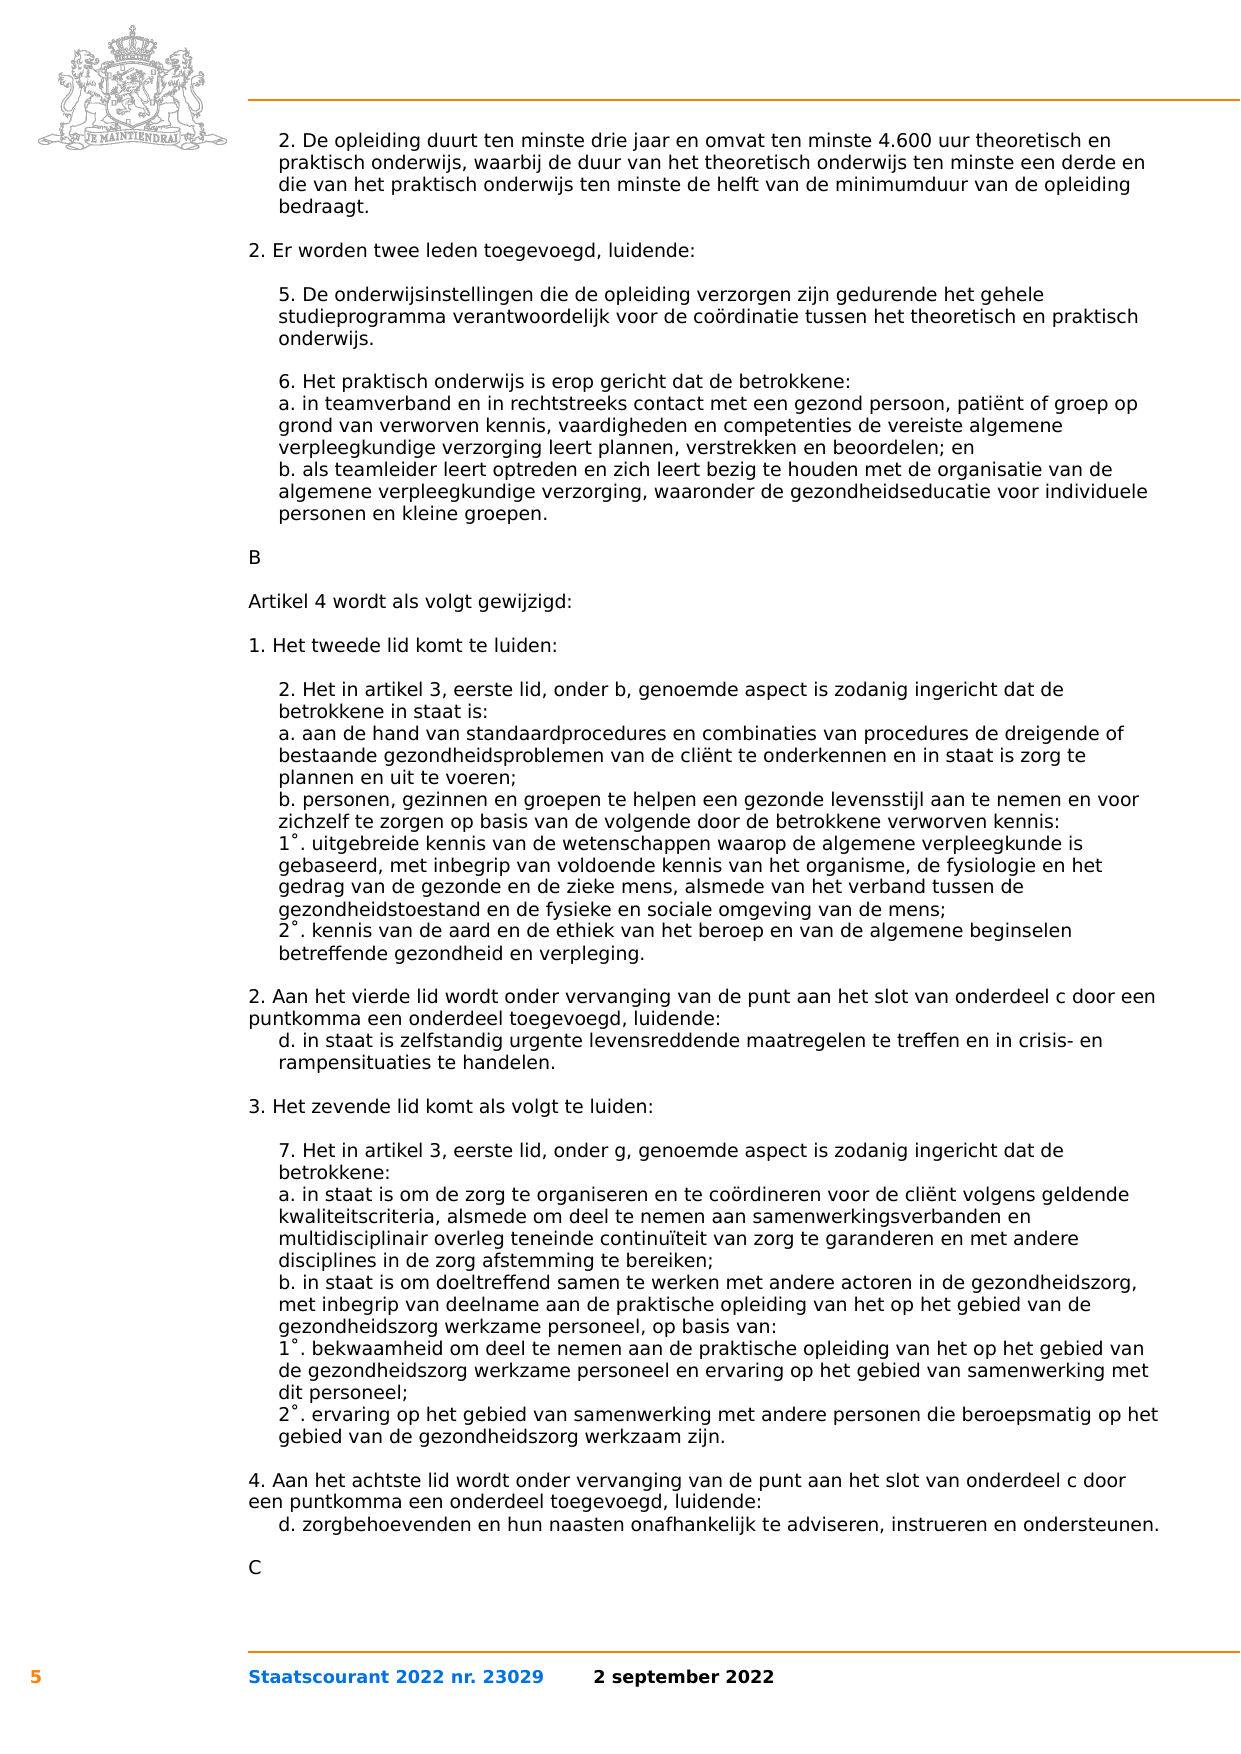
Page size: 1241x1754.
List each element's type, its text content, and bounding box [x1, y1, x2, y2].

text a. aan de hand van standaardprocedures en combinaties van procedures de dreigende of bestaande gezondheidsproblemen van de cliënt te onderkennen en in staat is zorg te plannen en uit te voeren; [278, 723, 1163, 788]
text 2. Er worden twee leden toegevoegd, luidende: [248, 240, 1163, 262]
text 5. De onderwijsinstellingen die de opleiding verzorgen zijn gedurende het gehele studieprogramma verantwoordelijk voor de coördinatie tussen het theoretisch en praktisch onderwijs. [278, 283, 1163, 349]
text b. personen, gezinnen en groepen te helpen een gezonde levensstijl aan te nemen en voor zichzelf te zorgen op basis van de volgende door de betrokkene verworven kennis: [278, 788, 1163, 832]
text 4. Aan het achtste lid wordt onder vervanging van de punt aan het slot van onderdeel c door een puntkomma een onderdeel toegevoegd, luidende: [248, 1469, 1163, 1513]
text 2. Aan het vierde lid wordt onder vervanging van de punt aan het slot van onderdeel c door een puntkomma een onderdeel toegevoegd, luidende: [248, 986, 1163, 1030]
text C [248, 1557, 1163, 1579]
text 2˚. ervaring op het gebied van samenwerking met andere personen die beroepsmatig op het gebied van de gezondheidszorg werkzaam zijn. [278, 1404, 1163, 1448]
text 7. Het in artikel 3, eerste lid, onder g, genoemde aspect is zodanig ingericht dat de betrokkene: [278, 1140, 1163, 1184]
text b. als teamleider leert optreden en zich leert bezig te houden met de organisatie van de algemene verpleegkundige verzorging, waaronder de gezondheidseducatie voor individuele personen en kleine groepen. [278, 459, 1163, 525]
text a. in teamverband en in rechtstreeks contact met een gezond persoon, patiënt of groep op grond van verworven kennis, vaardigheden en competenties de vereiste algemene verpleegkundige verzorging leert plannen, verstrekken en beoordelen; en [278, 393, 1163, 459]
text Artikel 4 wordt als volgt gewijzigd: [248, 591, 1163, 613]
picture [38, 25, 227, 150]
text 3. Het zevende lid komt als volgt te luiden: [248, 1096, 1163, 1118]
text 6. Het praktisch onderwijs is erop gericht dat de betrokkene: [278, 371, 1163, 393]
text b. in staat is om doeltreffend samen te werken met andere actoren in de gezondheidszorg, met inbegrip van deelname aan de praktische opleiding van het op het gebied van de gezondheidszorg werkzame personeel, op basis van: [278, 1272, 1163, 1338]
text 1˚. bekwaamheid om deel te nemen aan de praktische opleiding van het op het gebied van de gezondheidszorg werkzame personeel en ervaring op het gebied van samenwerking met dit personeel; [278, 1338, 1163, 1404]
text 2. Het in artikel 3, eerste lid, onder b, genoemde aspect is zodanig ingericht dat de betrokkene in staat is: [278, 679, 1163, 723]
text 1. Het tweede lid komt te luiden: [248, 635, 1163, 657]
text 2. De opleiding duurt ten minste drie jaar en omvat ten minste 4.600 uur theoretisch en praktisch onderwijs, waarbij de duur van het theoretisch onderwijs ten minste een derde en die van het praktisch onderwijs ten minste de helft van de minimumduur van de opleiding bedraagt. [278, 130, 1163, 218]
text B [248, 547, 1163, 569]
text 1˚. uitgebreide kennis van de wetenschappen waarop de algemene verpleegkunde is gebaseerd, met inbegrip van voldoende kennis van het organisme, de fysiologie en het gedrag van de gezonde en de zieke mens, alsmede van het verband tussen de gezondheidstoestand en de fysieke en sociale omgeving van de mens; [278, 832, 1163, 920]
text 2˚. kennis van de aard en de ethiek van het beroep en van de algemene beginselen betreffende gezondheid en verpleging. [278, 920, 1163, 964]
text d. zorgbehoevenden en hun naasten onafhankelijk te adviseren, instrueren en ondersteunen. [278, 1513, 1163, 1535]
text d. in staat is zelfstandig urgente levensreddende maatregelen te treffen en in crisis- en rampensituaties te handelen. [278, 1030, 1163, 1074]
text a. in staat is om de zorg te organiseren en te coördineren voor de cliënt volgens geldende kwaliteitscriteria, alsmede om deel te nemen aan samenwerkingsverbanden en multidisciplinair overleg teneinde continuïteit van zorg te garanderen en met andere disciplines in de zorg afstemming te bereiken; [278, 1184, 1163, 1272]
